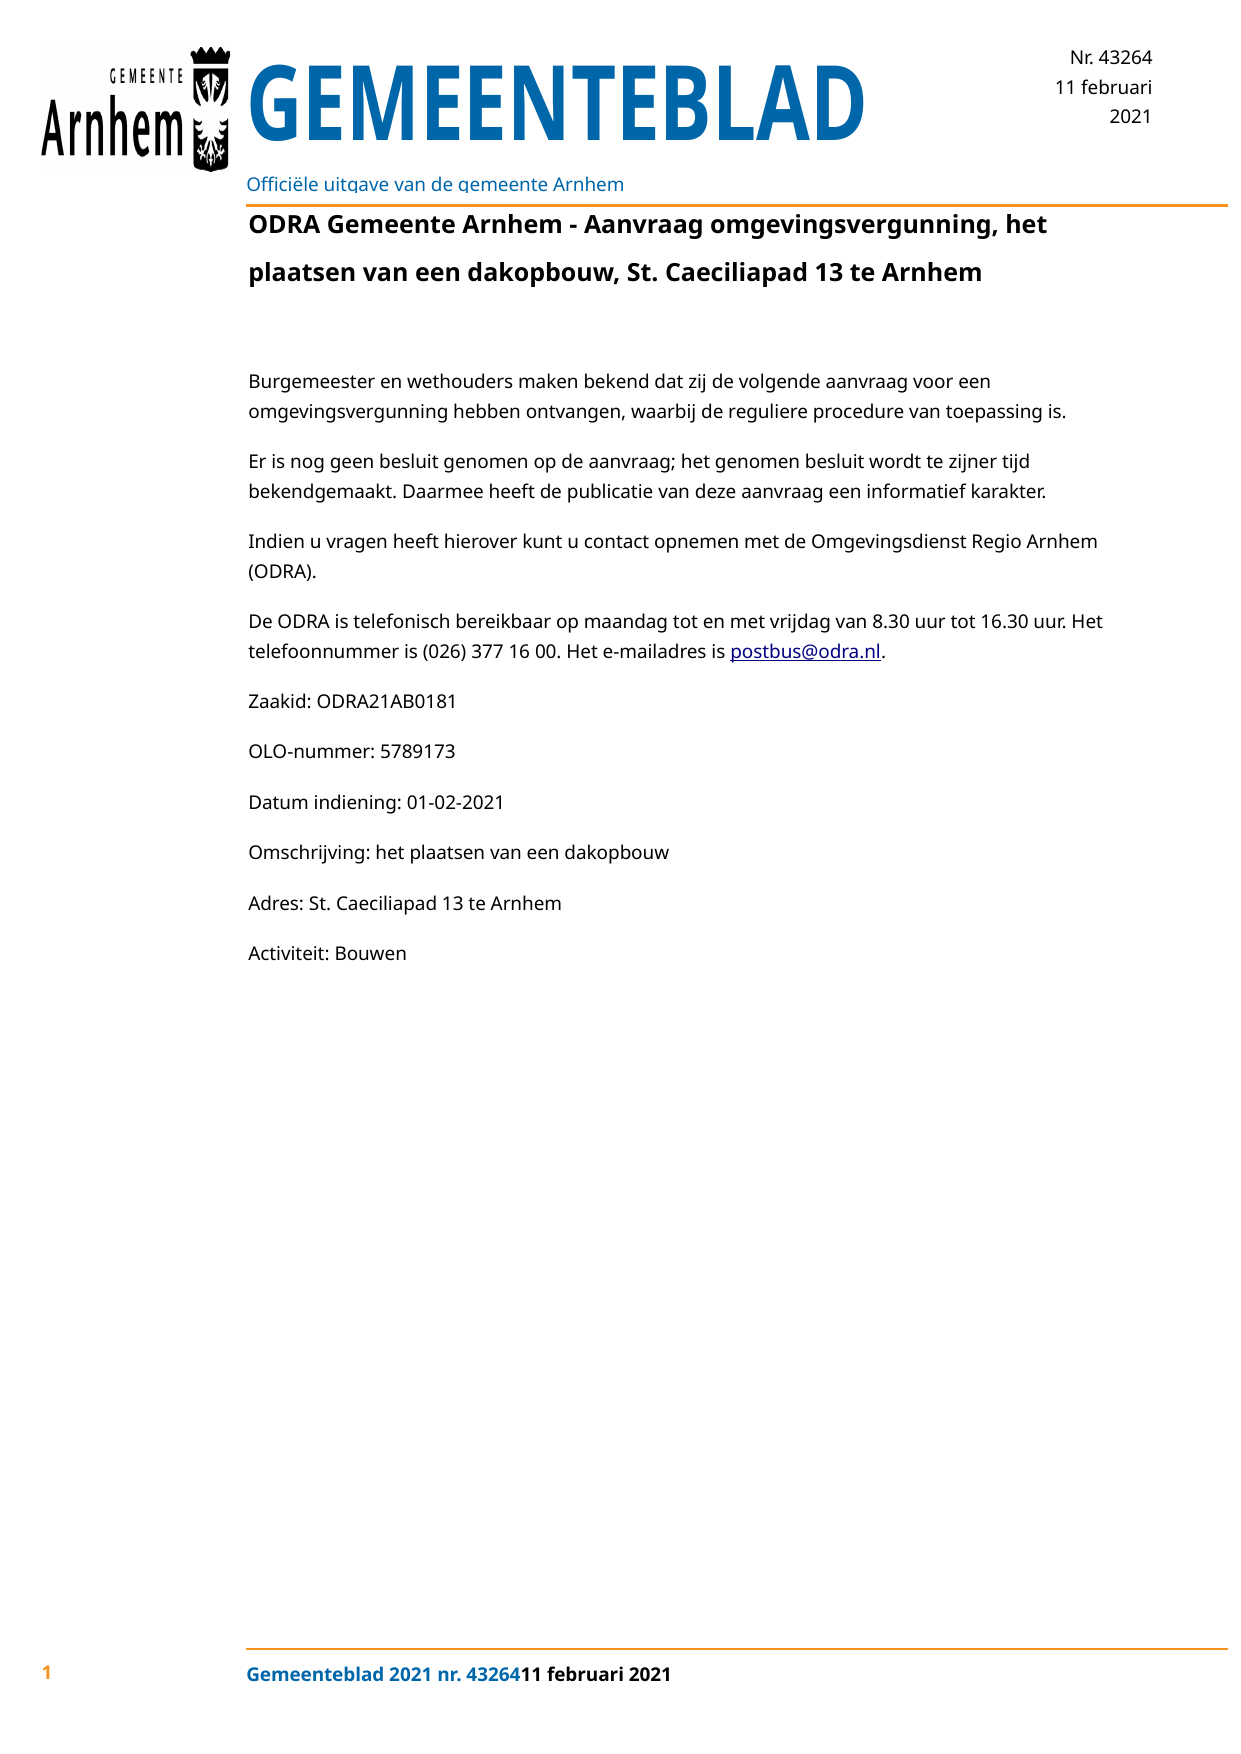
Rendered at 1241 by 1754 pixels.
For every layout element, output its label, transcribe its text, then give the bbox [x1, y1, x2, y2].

text ODRA Gemeente Arnhem - Aanvraag omgevingsvergunning, het plaatsen van een dakopbouw, St. Caeciliapad 13 te Arnhem [248, 207, 1152, 288]
text Zaakid: ODRA21AB0181 [248, 688, 1152, 714]
text Activiteit: Bouwen [248, 940, 1152, 966]
text Omschrijving: het plaatsen van een dakopbouw [248, 839, 1152, 865]
picture [41, 47, 231, 172]
text OLO-nummer: 5789173 [248, 739, 1152, 764]
text Indien u vragen heeft hierover kunt u contact opnemen met de Omgevingsdienst Regio Arnhem (ODRA). [248, 528, 1152, 584]
text Datum indiening: 01-02-2021 [248, 789, 1152, 815]
text Er is nog geen besluit genomen op de aanvraag; het genomen besluit wordt te zijner tijd bekendgemaakt. Daarmee heeft de publicatie van deze aanvraag een informatief karakter. [248, 448, 1152, 504]
text Burgemeester en wethouders maken bekend dat zij de volgende aanvraag voor een omgevingsvergunning hebben ontvangen, waarbij de reguliere procedure van toepassing is. [248, 368, 1152, 424]
text De ODRA is telefonisch bereikbaar op maandag tot en met vrijdag van 8.30 uur tot 16.30 uur. Het telefoonnummer is (026) 377 16 00. Het e-mailadres is postbus@odra.nl. [248, 608, 1152, 664]
text Adres: St. Caeciliapad 13 te Arnhem [248, 890, 1152, 916]
